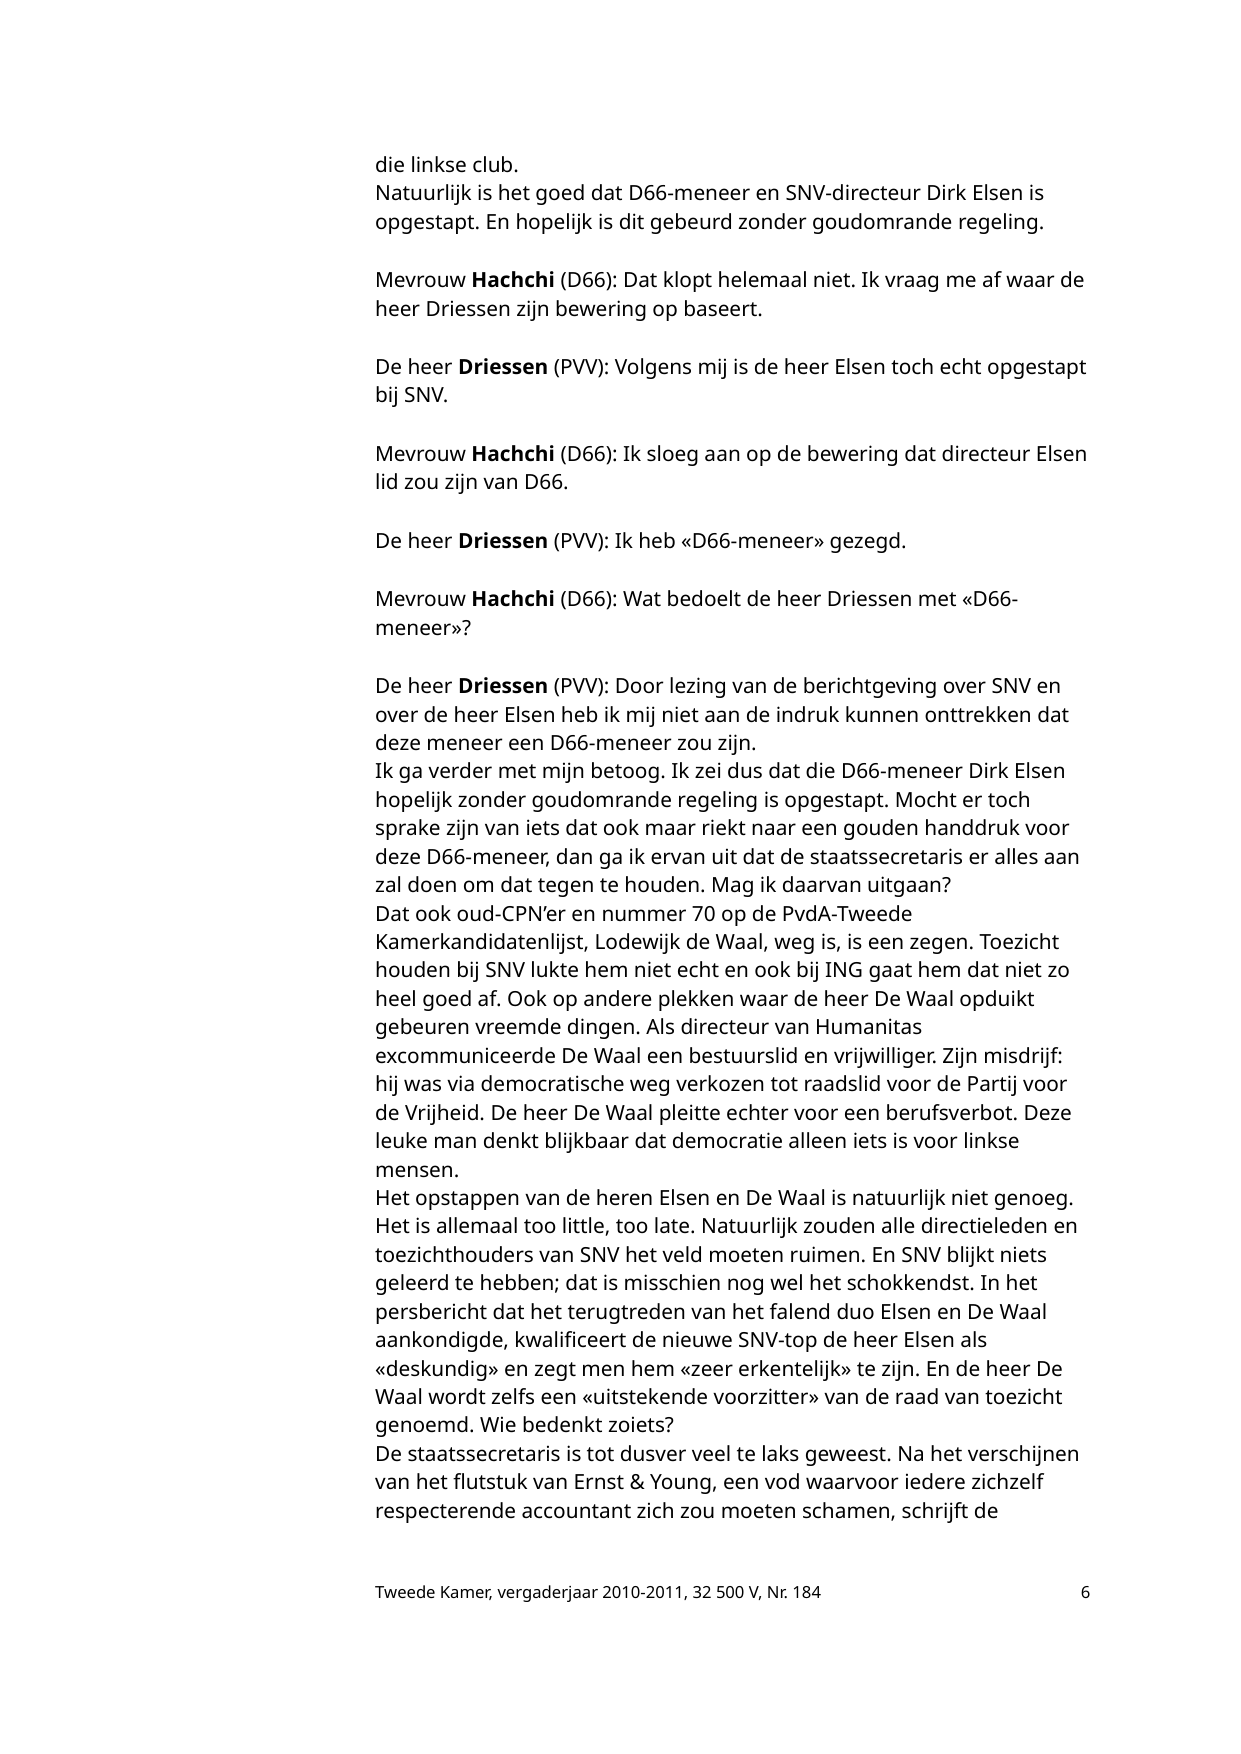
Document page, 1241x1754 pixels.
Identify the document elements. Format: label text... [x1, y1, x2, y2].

text die linkse club. [375, 150, 1090, 178]
text De heer Driessen (PVV): Ik heb «D66-meneer» gezegd. [375, 526, 1090, 554]
text De heer Driessen (PVV): Door lezing van de berichtgeving over SNV en over de heer Elsen heb ik mij niet aan de indruk kunnen onttrekken dat deze meneer een D66-meneer zou zijn. [375, 671, 1090, 757]
text Het opstappen van de heren Elsen en De Waal is natuurlijk niet genoeg. Het is allemaal too little, too late. Natuurlijk zouden alle directieleden en toezichthouders van SNV het veld moeten ruimen. En SNV blijkt niets geleerd te hebben; dat is misschien nog wel het schokkendst. In het persbericht dat het terugtreden van het falend duo Elsen en De Waal aankondigde, kwalificeert de nieuwe SNV-top de heer Elsen als «deskundig» en zegt men hem «zeer erkentelijk» te zijn. En de heer De Waal wordt zelfs een «uitstekende voorzitter» van de raad van toezicht genoemd. Wie bedenkt zoiets? [375, 1183, 1090, 1439]
text De staatssecretaris is tot dusver veel te laks geweest. Na het verschijnen van het flutstuk van Ernst & Young, een vod waarvoor iedere zichzelf respecterende accountant zich zou moeten schamen, schrijft de [375, 1439, 1090, 1524]
text De heer Driessen (PVV): Volgens mij is de heer Elsen toch echt opgestapt bij SNV. [375, 352, 1090, 409]
text Natuurlijk is het goed dat D66-meneer en SNV-directeur Dirk Elsen is opgestapt. En hopelijk is dit gebeurd zonder goudomrande regeling. [375, 178, 1090, 235]
text Dat ook oud-CPN’er en nummer 70 op de PvdA-Tweede Kamerkandidatenlijst, Lodewijk de Waal, weg is, is een zegen. Toezicht houden bij SNV lukte hem niet echt en ook bij ING gaat hem dat niet zo heel goed af. Ook op andere plekken waar de heer De Waal opduikt gebeuren vreemde dingen. Als directeur van Humanitas excommuniceerde De Waal een bestuurslid en vrijwilliger. Zijn misdrijf: hij was via democratische weg verkozen tot raadslid voor de Partij voor de Vrijheid. De heer De Waal pleitte echter voor een berufsverbot. Deze leuke man denkt blijkbaar dat democratie alleen iets is voor linkse mensen. [375, 899, 1090, 1183]
text Mevrouw Hachchi (D66): Dat klopt helemaal niet. Ik vraag me af waar de heer Driessen zijn bewering op baseert. [375, 265, 1090, 322]
text Mevrouw Hachchi (D66): Ik sloeg aan op de bewering dat directeur Elsen lid zou zijn van D66. [375, 439, 1090, 496]
text Ik ga verder met mijn betoog. Ik zei dus dat die D66-meneer Dirk Elsen hopelijk zonder goudomrande regeling is opgestapt. Mocht er toch sprake zijn van iets dat ook maar riekt naar een gouden handdruk voor deze D66-meneer, dan ga ik ervan uit dat de staatssecretaris er alles aan zal doen om dat tegen te houden. Mag ik daarvan uitgaan? [375, 757, 1090, 899]
text Mevrouw Hachchi (D66): Wat bedoelt de heer Driessen met «D66-meneer»? [375, 584, 1090, 641]
